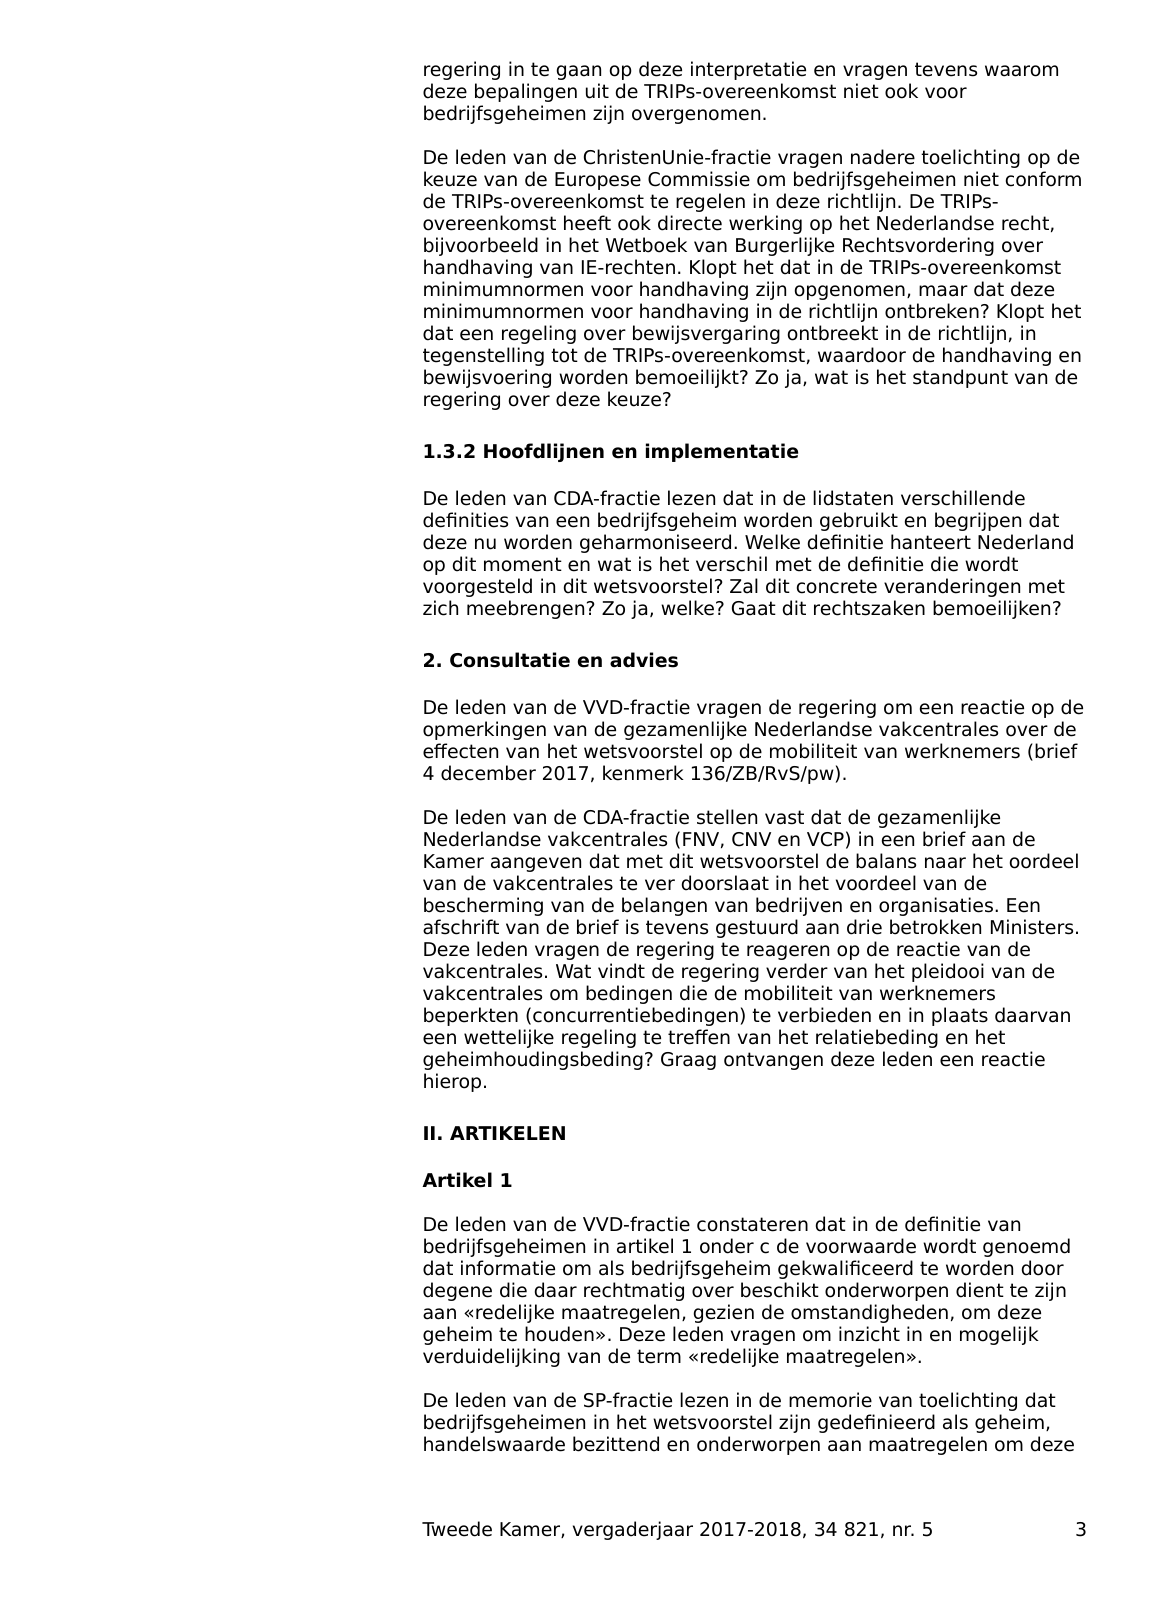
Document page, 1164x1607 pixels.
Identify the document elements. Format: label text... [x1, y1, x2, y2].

text De leden van de VVD-fractie constateren dat in de definitie van bedrijfsgeheimen in artikel 1 onder c de voorwaarde wordt genoemd dat informatie om als bedrijfsgeheim gekwalificeerd te worden door degene die daar rechtmatig over beschikt onderworpen dient te zijn aan «redelijke maatregelen, gezien de omstandigheden, om deze geheim te houden». Deze leden vragen om inzicht in en mogelijk verduidelijking van de term «redelijke maatregelen». [422, 1214, 1087, 1368]
text De leden van de SP-fractie lezen in de memorie van toelichting dat bedrijfsgeheimen in het wetsvoorstel zijn gedefinieerd als geheim, handelswaarde bezittend en onderworpen aan maatregelen om deze [422, 1390, 1087, 1456]
text De leden van de CDA-fractie stellen vast dat de gezamenlijke Nederlandse vakcentrales (FNV, CNV en VCP) in een brief aan de Kamer aangeven dat met dit wetsvoorstel de balans naar het oordeel van de vakcentrales te ver doorslaat in het voordeel van de bescherming van de belangen van bedrijven en organisaties. Een afschrift van de brief is tevens gestuurd aan drie betrokken Ministers. Deze leden vragen de regering te reageren op de reactie van de vakcentrales. Wat vindt de regering verder van het pleidooi van de vakcentrales om bedingen die de mobiliteit van werknemers beperkten (concurrentiebedingen) te verbieden en in plaats daarvan een wettelijke regeling te treffen van het relatiebeding en het geheimhoudingsbeding? Graag ontvangen deze leden een reactie hierop. [422, 807, 1087, 1093]
subtitle 2. Consultatie en advies [422, 650, 1087, 672]
text regering in te gaan op deze interpretatie en vragen tevens waarom deze bepalingen uit de TRIPs-overeenkomst niet ook voor bedrijfsgeheimen zijn overgenomen. [422, 59, 1087, 125]
subtitle 1.3.2 Hoofdlijnen en implementatie [422, 441, 1087, 463]
text De leden van de ChristenUnie-fractie vragen nadere toelichting op de keuze van de Europese Commissie om bedrijfsgeheimen niet conform de TRIPs-overeenkomst te regelen in deze richtlijn. De TRIPs-overeenkomst heeft ook directe werking op het Nederlandse recht, bijvoorbeeld in het Wetboek van Burgerlijke Rechtsvordering over handhaving van IE-rechten. Klopt het dat in de TRIPs-overeenkomst minimumnormen voor handhaving zijn opgenomen, maar dat deze minimumnormen voor handhaving in de richtlijn ontbreken? Klopt het dat een regeling over bewijsvergaring ontbreekt in de richtlijn, in tegenstelling tot de TRIPs-overeenkomst, waardoor de handhaving en bewijsvoering worden bemoeilijkt? Zo ja, wat is het standpunt van de regering over deze keuze? [422, 147, 1087, 411]
text De leden van de VVD-fractie vragen de regering om een reactie op de opmerkingen van de gezamenlijke Nederlandse vakcentrales over de effecten van het wetsvoorstel op de mobiliteit van werknemers (brief 4 december 2017, kenmerk 136/ZB/RvS/pw). [422, 697, 1087, 785]
subtitle II. ARTIKELEN [422, 1123, 1087, 1144]
text De leden van CDA-fractie lezen dat in de lidstaten verschillende definities van een bedrijfsgeheim worden gebruikt en begrijpen dat deze nu worden geharmoniseerd. Welke definitie hanteert Nederland op dit moment en wat is het verschil met de definitie die wordt voorgesteld in dit wetsvoorstel? Zal dit concrete veranderingen met zich meebrengen? Zo ja, welke? Gaat dit rechtszaken bemoeilijken? [422, 488, 1087, 620]
subtitle Artikel 1 [422, 1169, 1087, 1192]
